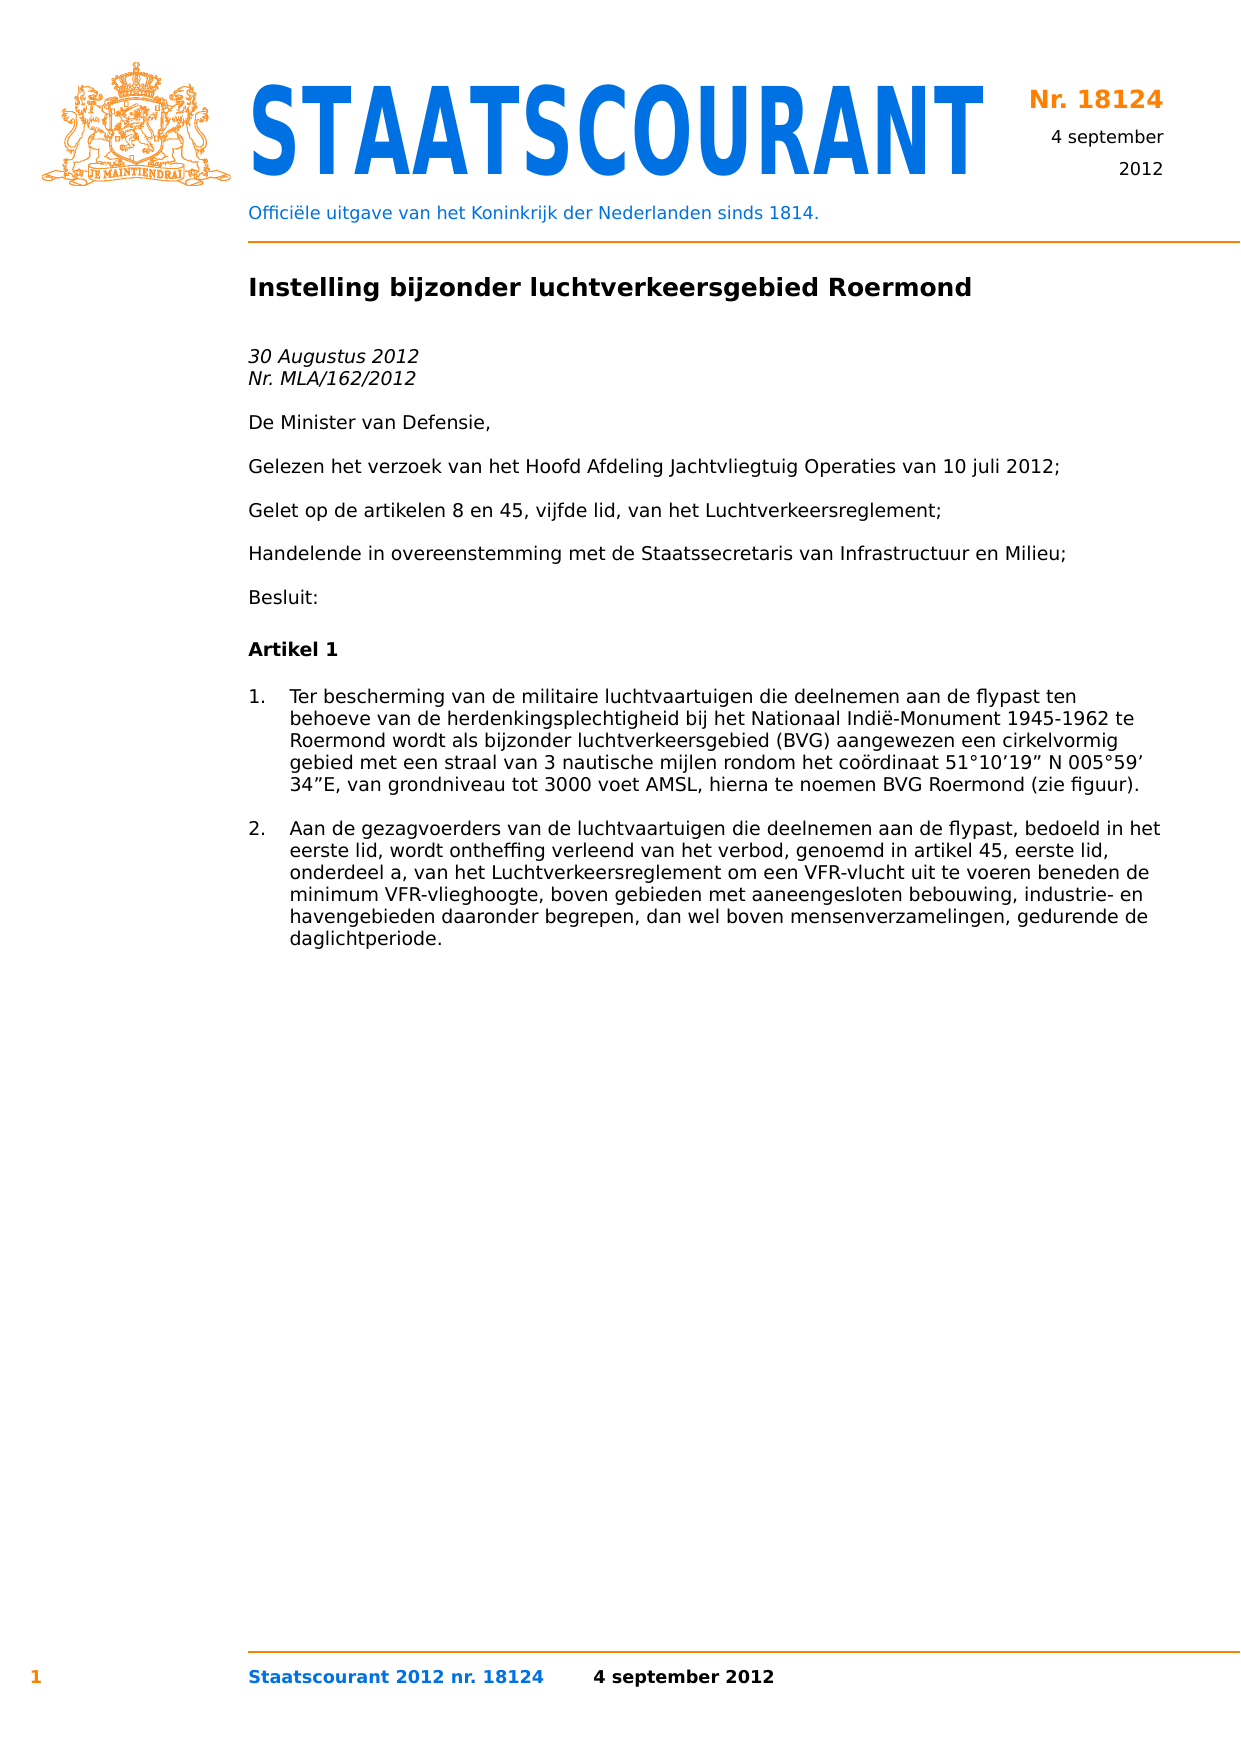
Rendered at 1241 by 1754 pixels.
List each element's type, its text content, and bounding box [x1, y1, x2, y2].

text Nr. MLA/162/2012 [248, 368, 1163, 390]
table_header [25, 62, 248, 241]
text 30 Augustus 2012 [248, 346, 1163, 368]
table_cell Officiële uitgave van het Koninkrijk der Nederlanden sinds 1814. [248, 203, 1240, 241]
text 2. Aan de gezagvoerders van de luchtvaartuigen die deelnemen aan de flypast, bedoeld in het eerste lid, wordt ontheffing verleend van het verbod, genoemd in artikel 45, eerste lid, onderdeel a, van het Luchtverkeersreglement om een VFR-vlucht uit te voeren beneden de minimum VFR-vlieghoogte, boven gebieden met aaneengesloten bebouwing, industrie- en havengebieden daaronder begrepen, dan wel boven mensenverzamelingen, gedurende de daglichtperiode. [248, 818, 1163, 950]
table_cell 4 september [998, 121, 1240, 153]
text Gelezen het verzoek van het Hoofd Afdeling Jachtvliegtuig Operaties van 10 juli 2012; [248, 456, 1163, 478]
text De Minister van Defensie, [248, 412, 1163, 434]
text Besluit: [248, 587, 1163, 609]
text 1. Ter bescherming van de militaire luchtvaartuigen die deelnemen aan de flypast ten behoeve van de herdenkingsplechtigheid bij het Nationaal Indië-Monument 1945-1962 te Roermond wordt als bijzonder luchtverkeersgebied (BVG) aangewezen een cirkelvormig gebied met een straal van 3 nautische mijlen rondom het coördinaat 51°10’19” N 005°59’ 34”E, van grondniveau tot 3000 voet AMSL, hierna te noemen BVG Roermond (zie figuur). [248, 686, 1163, 796]
table_cell 2012 [998, 153, 1240, 203]
text Handelende in overeenstemming met de Staatssecretaris van Infrastructuur en Milieu; [248, 543, 1163, 565]
subtitle Instelling bijzonder luchtverkeersgebied Roermond [248, 273, 1163, 302]
table_header Nr. 18124 [998, 62, 1240, 121]
text Gelet op de artikelen 8 en 45, vijfde lid, van het Luchtverkeersreglement; [248, 499, 1163, 521]
picture [41, 62, 231, 186]
table_header STAATSCOURANT [248, 62, 998, 203]
subtitle Artikel 1 [248, 639, 1163, 661]
